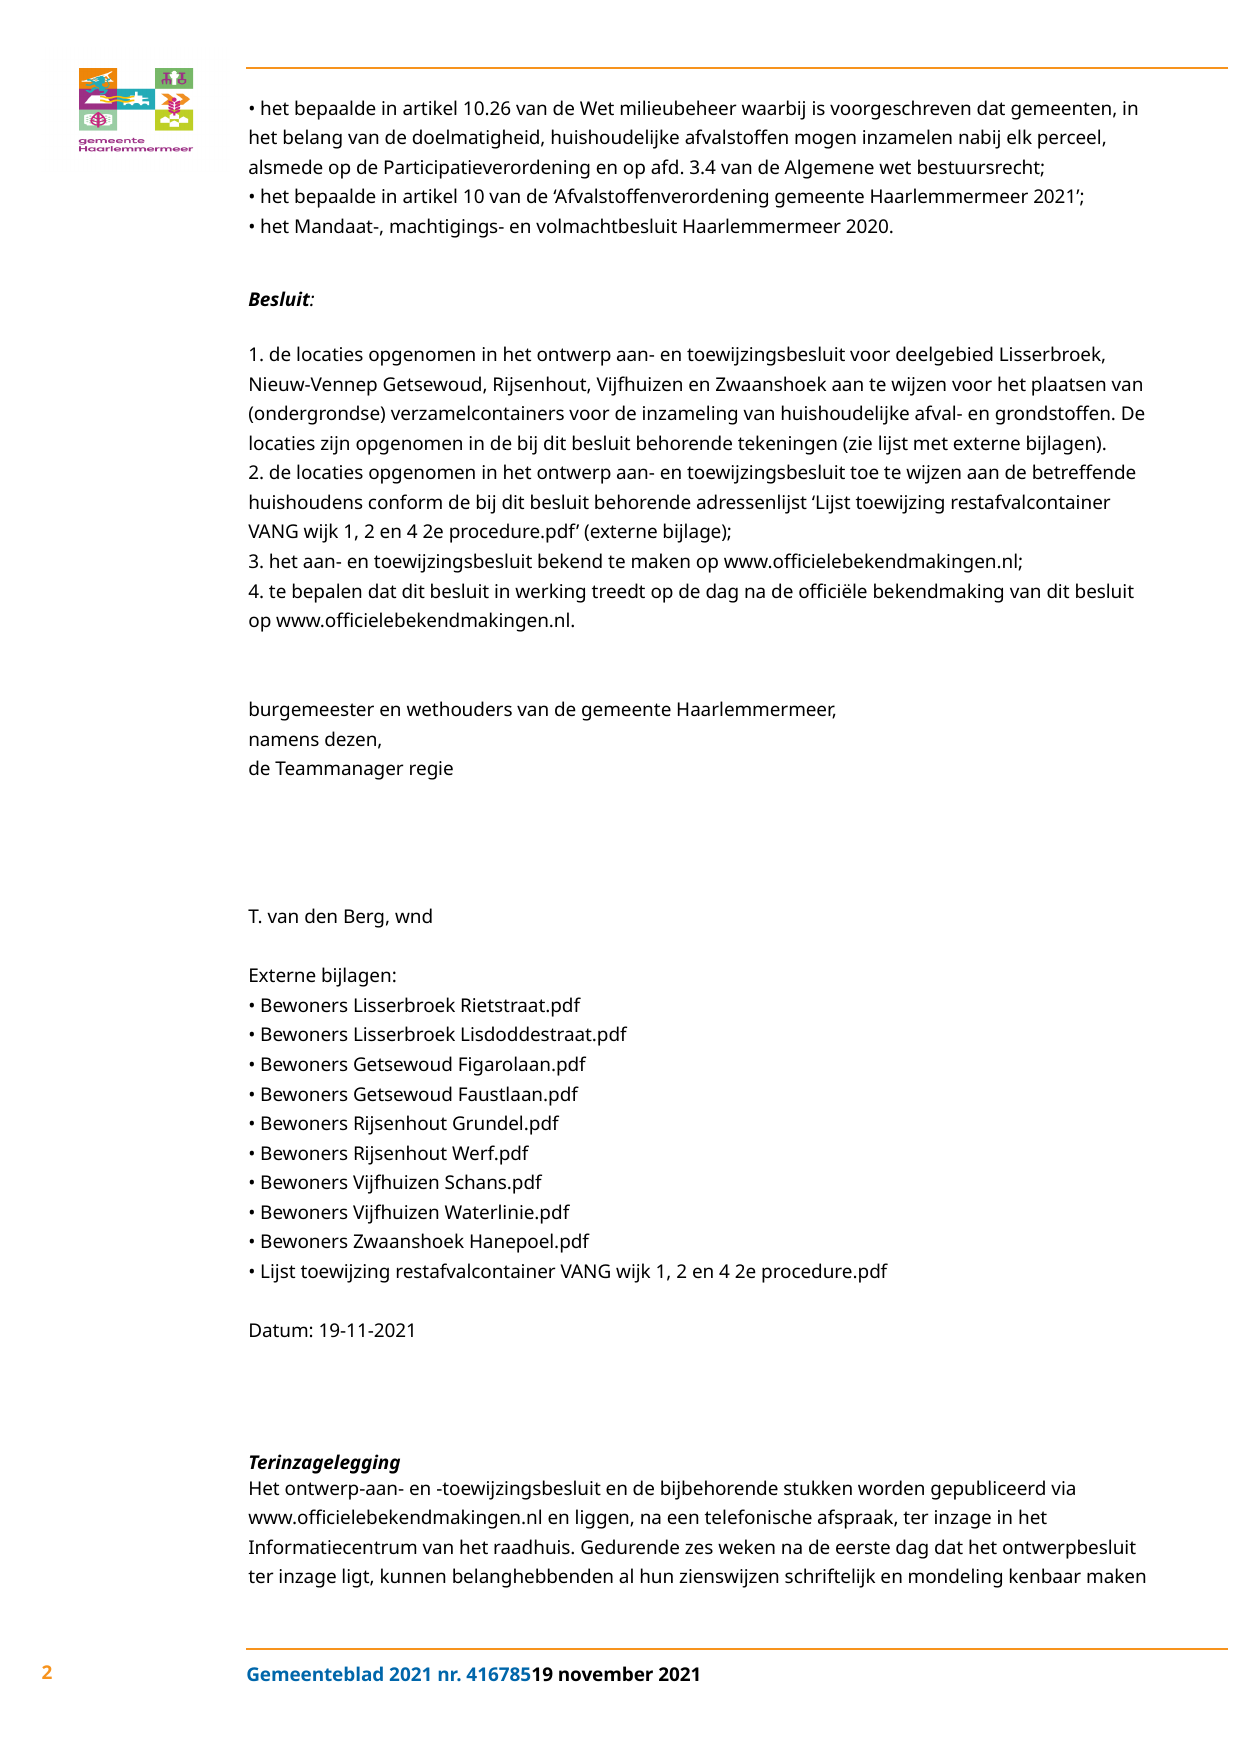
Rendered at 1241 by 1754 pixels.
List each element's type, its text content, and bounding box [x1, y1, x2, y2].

text • Bewoners Vijfhuizen Schans.pdf [248, 1169, 1152, 1195]
text • Bewoners Zwaanshoek Hanepoel.pdf [248, 1229, 1152, 1254]
text • het bepaalde in artikel 10 van de ‘Afvalstoffenverordening gemeente Haarlemmermeer 2021’; [248, 183, 1152, 209]
text • Bewoners Getsewoud Figarolaan.pdf [248, 1051, 1152, 1077]
text • het Mandaat-, machtigings- en volmachtbesluit Haarlemmermeer 2020. [248, 213, 1152, 239]
text de Teammanager regie [248, 755, 1152, 781]
text Het ontwerp-aan- en -toewijzingsbesluit en de bijbehorende stukken worden gepubliceerd via www.officielebekendmakingen.nl en liggen, na een telefonische afspraak, ter inzage in het Informatiecentrum van het raadhuis. Gedurende zes weken na de eerste dag dat het ontwerpbesluit ter inzage ligt, kunnen belanghebbenden al hun zienswijzen schriftelijk en mondeling kenbaar maken [248, 1475, 1152, 1589]
text • Bewoners Rijsenhout Werf.pdf [248, 1140, 1152, 1166]
text 2. de locaties opgenomen in het ontwerp aan- en toewijzingsbesluit toe te wijzen aan de betreffende huishoudens conform de bij dit besluit behorende adressenlijst ‘Lijst toewijzing restafvalcontainer VANG wijk 1, 2 en 4 2e procedure.pdf’ (externe bijlage); [248, 459, 1152, 544]
text • Bewoners Vijfhuizen Waterlinie.pdf [248, 1199, 1152, 1225]
text 1. de locaties opgenomen in het ontwerp aan- en toewijzingsbesluit voor deelgebied Lisserbroek, Nieuw-Vennep Getsewoud, Rijsenhout, Vijfhuizen en Zwaanshoek aan te wijzen voor het plaatsen van (ondergrondse) verzamelcontainers voor de inzameling van huishoudelijke afval- en grondstoffen. De locaties zijn opgenomen in de bij dit besluit behorende tekeningen (zie lijst met externe bijlagen). [248, 341, 1152, 456]
text Besluit: [248, 286, 1152, 312]
text • Bewoners Getsewoud Faustlaan.pdf [248, 1081, 1152, 1106]
text • Lijst toewijzing restafvalcontainer VANG wijk 1, 2 en 4 2e procedure.pdf [248, 1258, 1152, 1284]
text • Bewoners Lisserbroek Lisdoddestraat.pdf [248, 1022, 1152, 1047]
text Terinzagelegging [248, 1449, 1152, 1475]
text 3. het aan- en toewijzingsbesluit bekend te maken op www.officielebekendmakingen.nl; [248, 548, 1152, 574]
text Externe bijlagen: [248, 962, 1152, 988]
text • Bewoners Rijsenhout Grundel.pdf [248, 1110, 1152, 1136]
text 4. te bepalen dat dit besluit in werking treedt op de dag na de officiële bekendmaking van dit besluit op www.officielebekendmakingen.nl. [248, 578, 1152, 633]
text • het bepaalde in artikel 10.26 van de Wet milieubeheer waarbij is voorgeschreven dat gemeenten, in het belang van de doelmatigheid, huishoudelijke afvalstoffen mogen inzamelen nabij elk perceel, alsmede op de Participatieverordening en op afd. 3.4 van de Algemene wet bestuursrecht; [248, 95, 1152, 180]
text burgemeester en wethouders van de gemeente Haarlemmermeer, [248, 696, 1152, 722]
text T. van den Berg, wnd [248, 903, 1152, 929]
picture [41, 47, 231, 172]
text Datum: 19-11-2021 [248, 1317, 1152, 1343]
text namens dezen, [248, 726, 1152, 751]
text • Bewoners Lisserbroek Rietstraat.pdf [248, 992, 1152, 1018]
